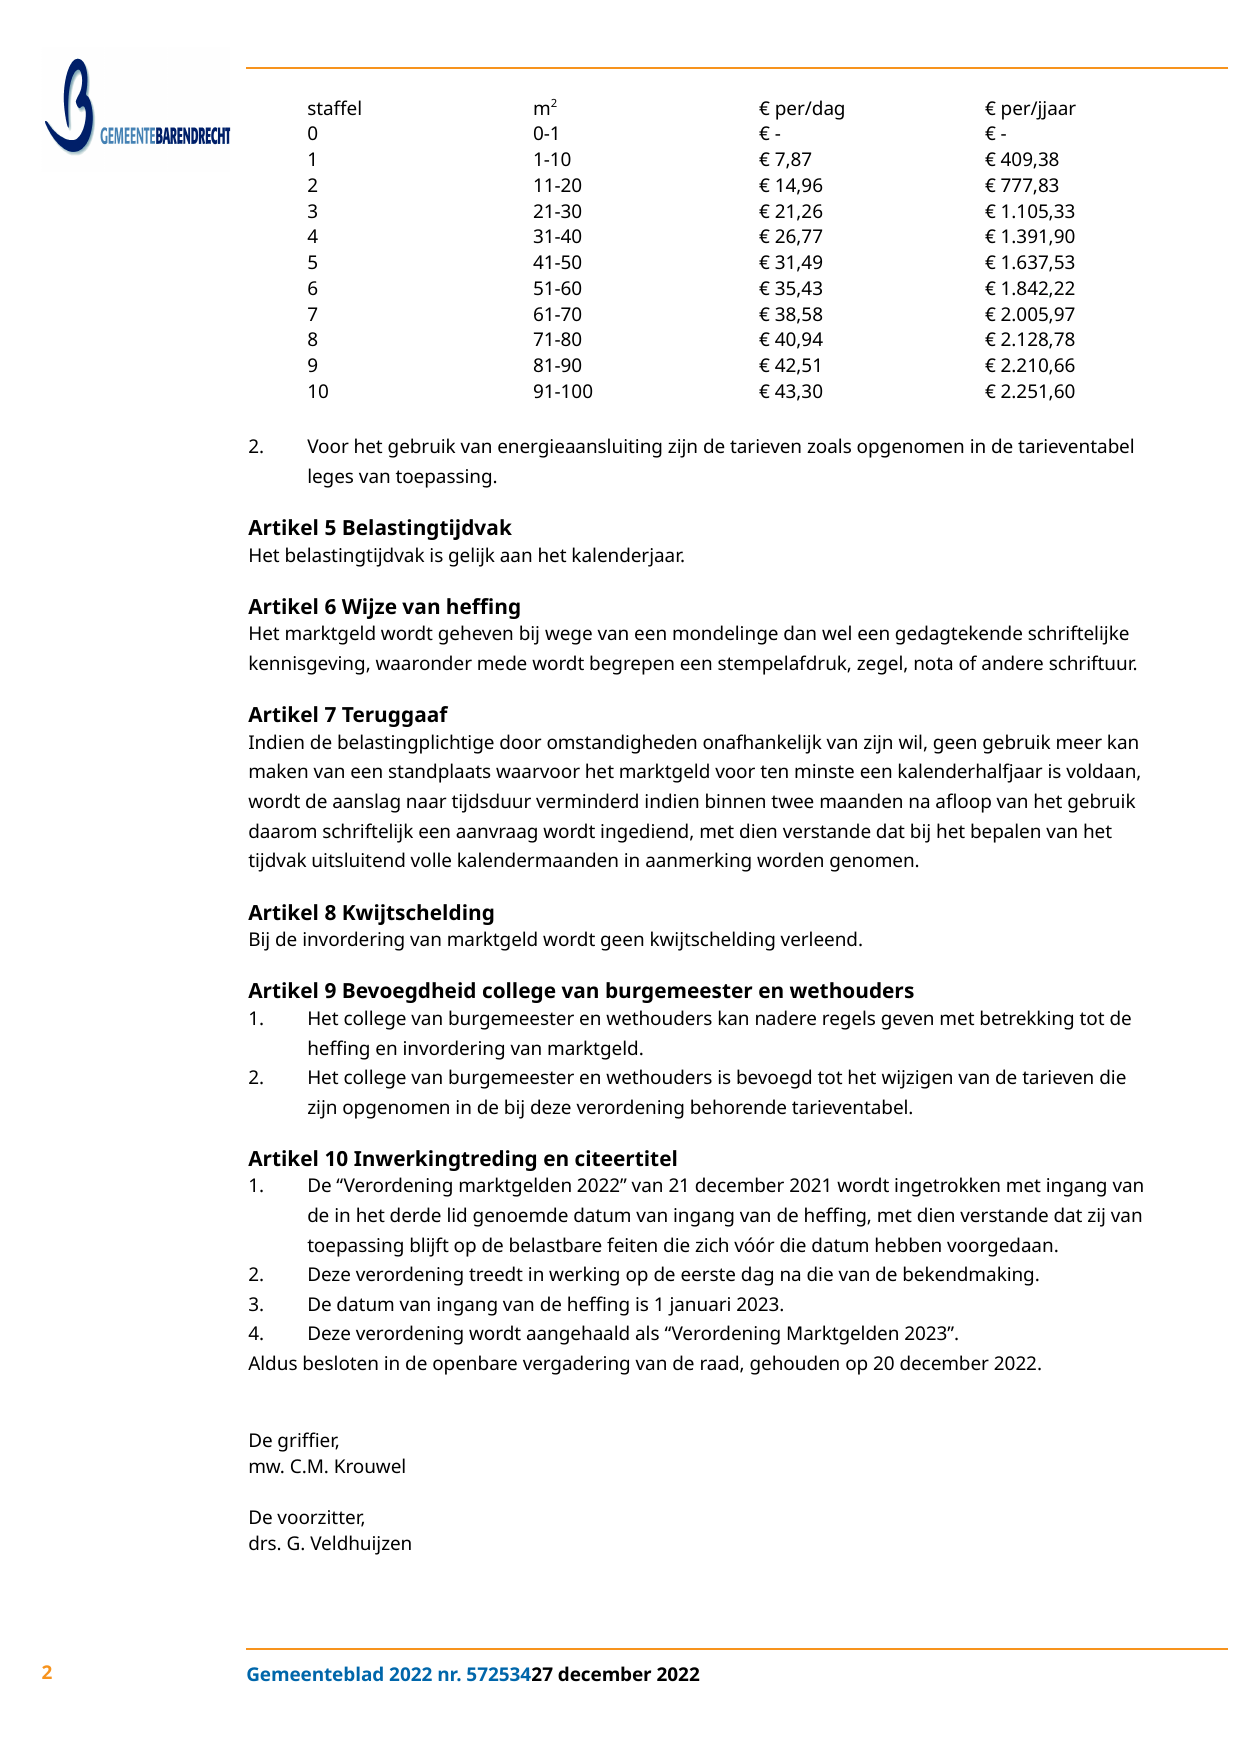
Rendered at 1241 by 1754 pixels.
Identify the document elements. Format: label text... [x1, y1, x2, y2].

list De datum van ingang van de heffing is 1 januari 2023. [248, 1291, 1152, 1317]
table_cell 3 [307, 198, 533, 223]
text Aldus besloten in de openbare vergadering van de raad, gehouden op 20 december 2022. [248, 1350, 1152, 1376]
table_cell 8 [307, 326, 533, 352]
table_cell € 2.128,78 [985, 326, 1211, 352]
picture [41, 47, 231, 172]
table_cell 10 [307, 378, 533, 404]
table_cell € 38,58 [759, 301, 985, 326]
table_cell € 40,94 [759, 326, 985, 352]
text drs. G. Veldhuijzen [248, 1530, 1152, 1556]
table_cell 7 [307, 301, 533, 326]
text Artikel 8 Kwijtschelding [248, 898, 1152, 926]
table_cell € 43,30 [759, 378, 985, 404]
text Artikel 6 Wijze van heffing [248, 592, 1152, 621]
table_cell 51-60 [533, 275, 759, 301]
table_cell 2 [307, 172, 533, 198]
list Deze verordening wordt aangehaald als “Verordening Marktgelden 2023”. [248, 1321, 1152, 1346]
text Artikel 7 Teruggaaf [248, 701, 1152, 729]
table_cell 1-10 [533, 146, 759, 172]
table_cell 81-90 [533, 352, 759, 378]
table_cell € 35,43 [759, 275, 985, 301]
table_cell 9 [307, 352, 533, 378]
table_cell 91-100 [533, 378, 759, 404]
table_cell € - [985, 121, 1211, 146]
table_header staffel [307, 95, 533, 121]
text Het belastingtijdvak is gelijk aan het kalenderjaar. [248, 542, 1152, 567]
table_cell € 7,87 [759, 146, 985, 172]
table_cell 0 [307, 121, 533, 146]
text Bij de invordering van marktgeld wordt geen kwijtschelding verleend. [248, 926, 1152, 952]
table_cell € 1.842,22 [985, 275, 1211, 301]
table_header m2 [533, 95, 759, 121]
table_cell € 14,96 [759, 172, 985, 198]
table_cell € - [759, 121, 985, 146]
table_cell € 1.105,33 [985, 198, 1211, 223]
list Het college van burgemeester en wethouders kan nadere regels geven met betrekking tot de heffing en invordering van marktgeld. [248, 1005, 1152, 1060]
text De griffier, [248, 1427, 1152, 1453]
table_cell 0-1 [533, 121, 759, 146]
table_cell 61-70 [533, 301, 759, 326]
list Deze verordening treedt in werking op de eerste dag na die van de bekendmaking. [248, 1261, 1152, 1287]
text Artikel 10 Inwerkingtreding en citeertitel [248, 1144, 1152, 1173]
table_cell € 409,38 [985, 146, 1211, 172]
text De voorzitter, [248, 1504, 1152, 1530]
text mw. C.M. Krouwel [248, 1453, 1152, 1479]
text Artikel 9 Bevoegdheid college van burgemeester en wethouders [248, 977, 1152, 1005]
table_cell 5 [307, 249, 533, 275]
table_cell € 42,51 [759, 352, 985, 378]
table_cell € 1.637,53 [985, 249, 1211, 275]
table_cell 41-50 [533, 249, 759, 275]
list Voor het gebruik van energieaansluiting zijn de tarieven zoals opgenomen in de tarieventabel leges van toepassing. [248, 433, 1152, 489]
table_cell 4 [307, 224, 533, 249]
table_cell 71-80 [533, 326, 759, 352]
text Het marktgeld wordt geheven bij wege van een mondelinge dan wel een gedagtekende schriftelijke kennisgeving, waaronder mede wordt begrepen een stempelafdruk, zegel, nota of andere schriftuur. [248, 621, 1152, 676]
table_cell 31-40 [533, 224, 759, 249]
table_cell € 2.005,97 [985, 301, 1211, 326]
table_header € per/dag [759, 95, 985, 121]
table_cell € 777,83 [985, 172, 1211, 198]
text Artikel 5 Belastingtijdvak [248, 513, 1152, 542]
table_cell € 31,49 [759, 249, 985, 275]
table_cell € 26,77 [759, 224, 985, 249]
table_cell 11-20 [533, 172, 759, 198]
table_cell 1 [307, 146, 533, 172]
table_cell € 2.251,60 [985, 378, 1211, 404]
text Indien de belastingplichtige door omstandigheden onafhankelijk van zijn wil, geen gebruik meer kan maken van een standplaats waarvoor het marktgeld voor ten minste een kalenderhalfjaar is voldaan, wordt de aanslag naar tijdsduur verminderd indien binnen twee maanden na afloop van het gebruik daarom schriftelijk een aanvraag wordt ingediend, met dien verstande dat bij het bepalen van het tijdvak uitsluitend volle kalendermaanden in aanmerking worden genomen. [248, 729, 1152, 873]
list De “Verordening marktgelden 2022” van 21 december 2021 wordt ingetrokken met ingang van de in het derde lid genoemde datum van ingang van de heffing, met dien verstande dat zij van toepassing blijft op de belastbare feiten die zich vóór die datum hebben voorgedaan. [248, 1173, 1152, 1258]
table_header € per/jjaar [985, 95, 1211, 121]
table_cell € 2.210,66 [985, 352, 1211, 378]
table_cell 6 [307, 275, 533, 301]
list Het college van burgemeester en wethouders is bevoegd tot het wijzigen van de tarieven die zijn opgenomen in de bij deze verordening behorende tarieventabel. [248, 1064, 1152, 1119]
table_cell € 21,26 [759, 198, 985, 223]
table_cell € 1.391,90 [985, 224, 1211, 249]
table_cell 21-30 [533, 198, 759, 223]
